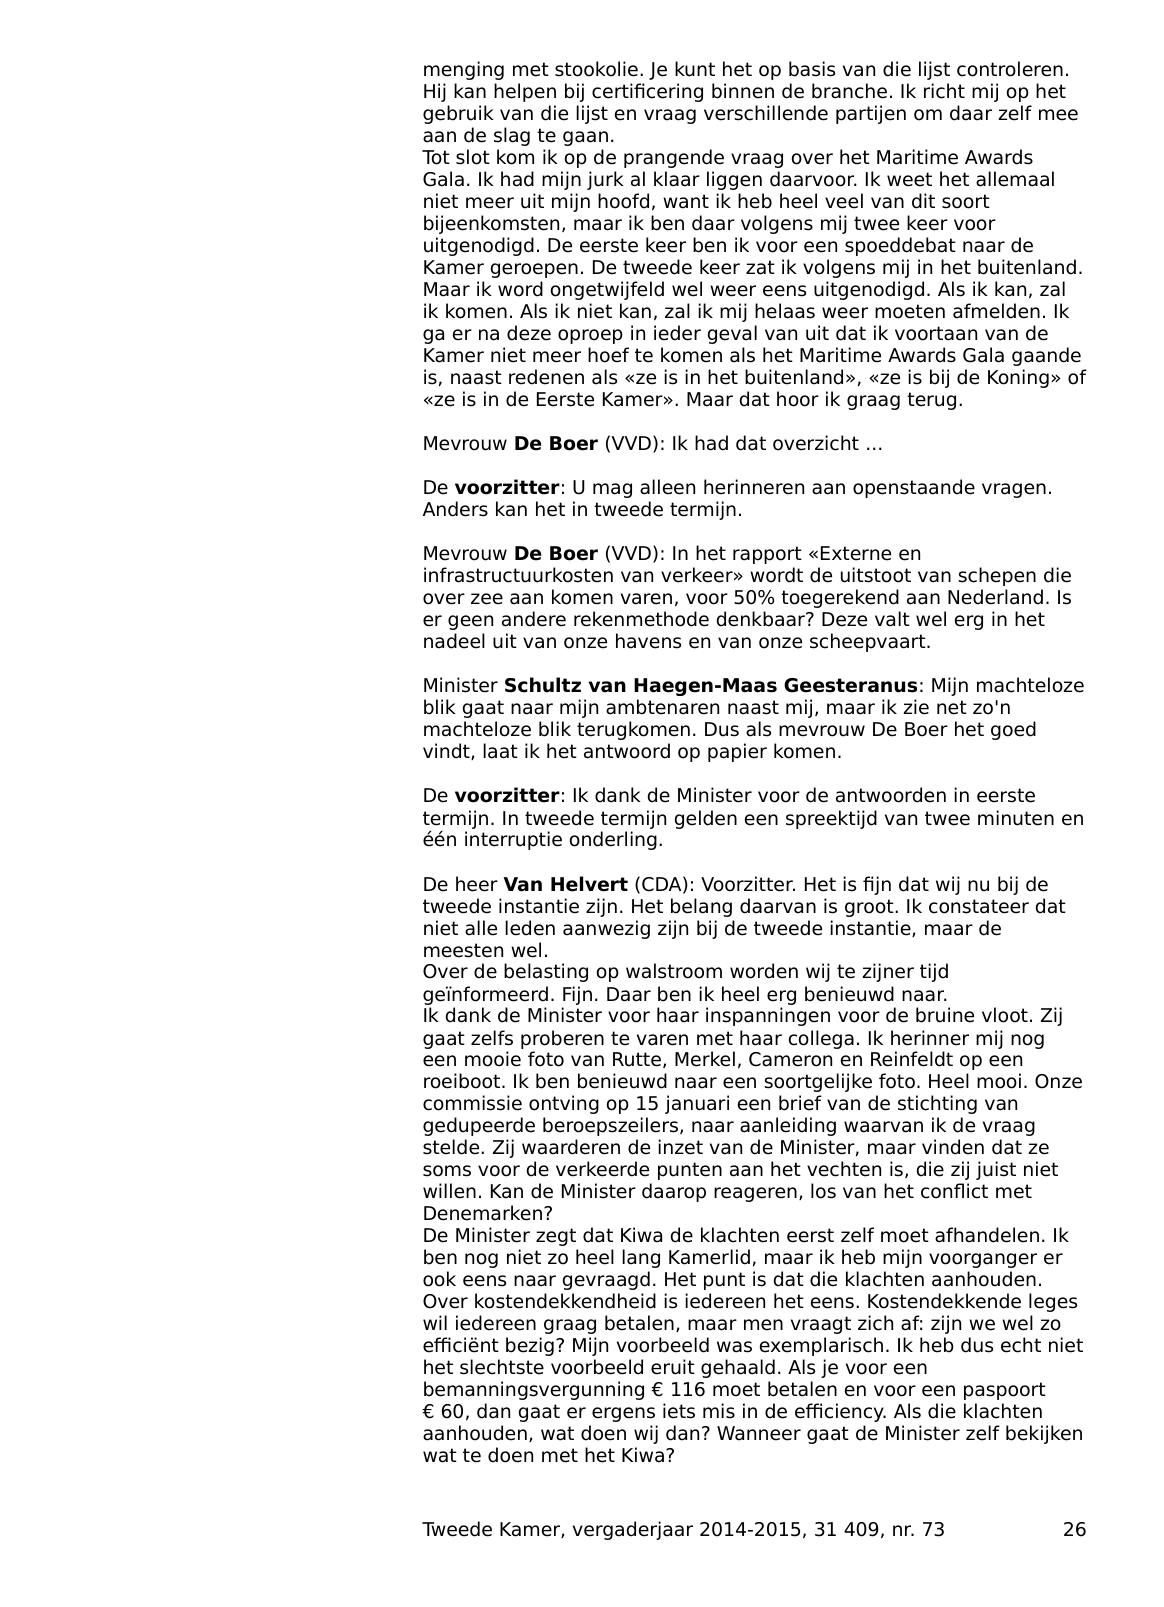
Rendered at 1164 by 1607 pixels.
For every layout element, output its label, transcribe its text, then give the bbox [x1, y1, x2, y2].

text De Minister zegt dat Kiwa de klachten eerst zelf moet afhandelen. Ik ben nog niet zo heel lang Kamerlid, maar ik heb mijn voorganger er ook eens naar gevraagd. Het punt is dat die klachten aanhouden. Over kostendekkendheid is iedereen het eens. Kostendekkende leges wil iedereen graag betalen, maar men vraagt zich af: zijn we wel zo efficiënt bezig? Mijn voorbeeld was exemplarisch. Ik heb dus echt niet het slechtste voorbeeld eruit gehaald. Als je voor een bemanningsvergunning € 116 moet betalen en voor een paspoort € 60, dan gaat er ergens iets mis in de efficiency. Als die klachten aanhouden, wat doen wij dan? Wanneer gaat de Minister zelf bekijken wat te doen met het Kiwa? [422, 1225, 1087, 1467]
text De heer Van Helvert (CDA): Voorzitter. Het is fijn dat wij nu bij de tweede instantie zijn. Het belang daarvan is groot. Ik constateer dat niet alle leden aanwezig zijn bij de tweede instantie, maar de meesten wel. [422, 873, 1087, 961]
text menging met stookolie. Je kunt het op basis van die lijst controleren. Hij kan helpen bij certificering binnen de branche. Ik richt mij op het gebruik van die lijst en vraag verschillende partijen om daar zelf mee aan de slag te gaan. [422, 59, 1087, 147]
text De voorzitter: Ik dank de Minister voor de antwoorden in eerste termijn. In tweede termijn gelden een spreektijd van twee minuten en één interruptie onderling. [422, 785, 1087, 851]
text Ik dank de Minister voor haar inspanningen voor de bruine vloot. Zij gaat zelfs proberen te varen met haar collega. Ik herinner mij nog een mooie foto van Rutte, Merkel, Cameron en Reinfeldt op een roeiboot. Ik ben benieuwd naar een soortgelijke foto. Heel mooi. Onze commissie ontving op 15 januari een brief van de stichting van gedupeerde beroepszeilers, naar aanleiding waarvan ik de vraag stelde. Zij waarderen de inzet van de Minister, maar vinden dat ze soms voor de verkeerde punten aan het vechten is, die zij juist niet willen. Kan de Minister daarop reageren, los van het conflict met Denemarken? [422, 1005, 1087, 1225]
text Mevrouw De Boer (VVD): Ik had dat overzicht ... [422, 433, 1087, 455]
text Mevrouw De Boer (VVD): In het rapport «Externe en infrastructuurkosten van verkeer» wordt de uitstoot van schepen die over zee aan komen varen, voor 50% toegerekend aan Nederland. Is er geen andere rekenmethode denkbaar? Deze valt wel erg in het nadeel uit van onze havens en van onze scheepvaart. [422, 543, 1087, 653]
text De voorzitter: U mag alleen herinneren aan openstaande vragen. Anders kan het in tweede termijn. [422, 477, 1087, 521]
text Minister Schultz van Haegen-Maas Geesteranus: Mijn machteloze blik gaat naar mijn ambtenaren naast mij, maar ik zie net zo'n machteloze blik terugkomen. Dus als mevrouw De Boer het goed vindt, laat ik het antwoord op papier komen. [422, 675, 1087, 763]
text Tot slot kom ik op de prangende vraag over het Maritime Awards Gala. Ik had mijn jurk al klaar liggen daarvoor. Ik weet het allemaal niet meer uit mijn hoofd, want ik heb heel veel van dit soort bijeenkomsten, maar ik ben daar volgens mij twee keer voor uitgenodigd. De eerste keer ben ik voor een spoeddebat naar de Kamer geroepen. De tweede keer zat ik volgens mij in het buitenland. Maar ik word ongetwijfeld wel weer eens uitgenodigd. Als ik kan, zal ik komen. Als ik niet kan, zal ik mij helaas weer moeten afmelden. Ik ga er na deze oproep in ieder geval van uit dat ik voortaan van de Kamer niet meer hoef te komen als het Maritime Awards Gala gaande is, naast redenen als «ze is in het buitenland», «ze is bij de Koning» of «ze is in de Eerste Kamer». Maar dat hoor ik graag terug. [422, 147, 1087, 411]
text Over de belasting op walstroom worden wij te zijner tijd geïnformeerd. Fijn. Daar ben ik heel erg benieuwd naar. [422, 961, 1087, 1005]
